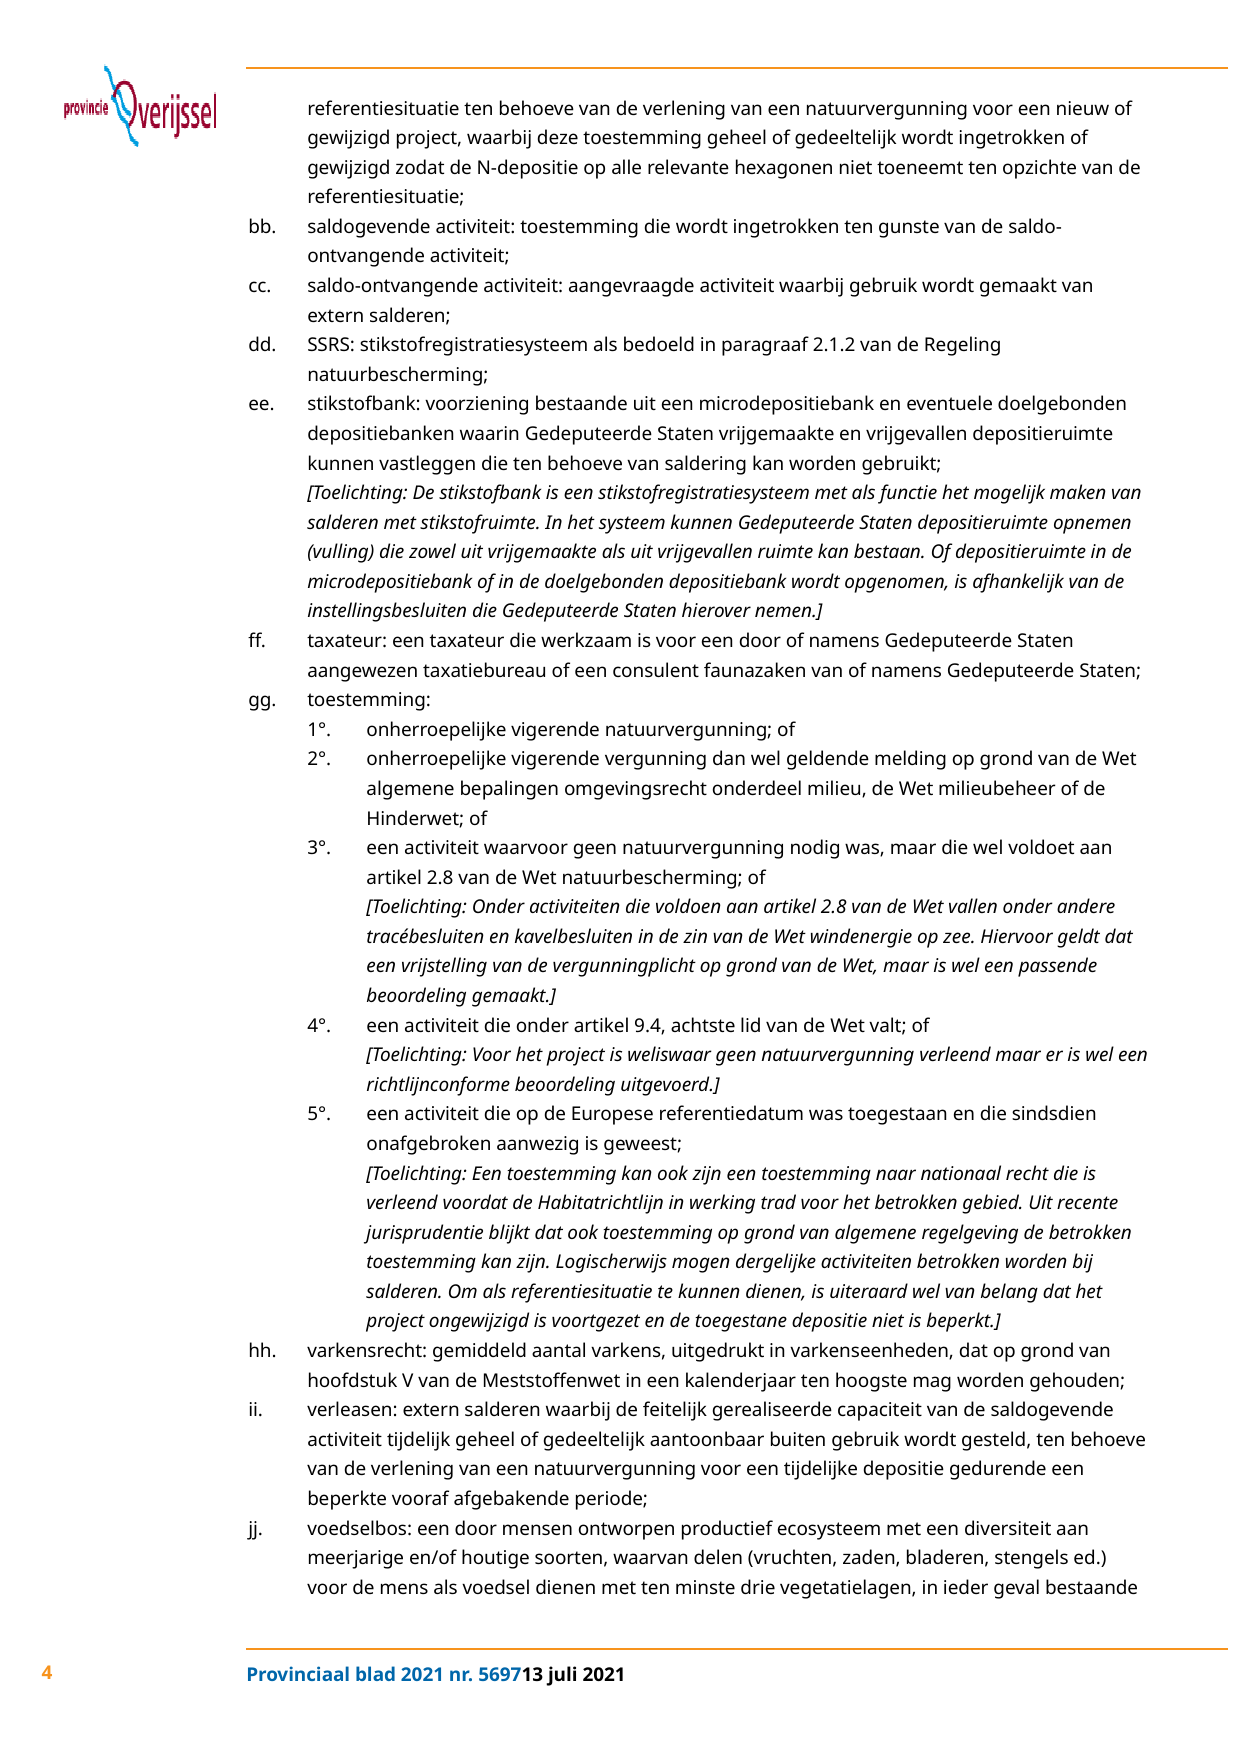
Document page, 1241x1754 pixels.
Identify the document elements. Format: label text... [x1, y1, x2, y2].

list verleasen: extern salderen waarbij de feitelijk gerealiseerde capaciteit van de saldogevende activiteit tijdelijk geheel of gedeeltelijk aantoonbaar buiten gebruik wordt gesteld, ten behoeve van de verlening van een natuurvergunning voor een tijdelijke depositie gedurende een beperkte vooraf afgebakende periode; [248, 1396, 1152, 1511]
list een activiteit waarvoor geen natuurvergunning nodig was, maar die wel voldoet aan artikel 2.8 van de Wet natuurbescherming; of [307, 834, 1152, 890]
list toestemming: [248, 686, 1152, 712]
list taxateur: een taxateur die werkzaam is voor een door of namens Gedeputeerde Staten aangewezen taxatiebureau of een consulent faunazaken van of namens Gedeputeerde Staten; [248, 627, 1152, 683]
list onherroepelijke vigerende natuurvergunning; of [307, 716, 1152, 742]
picture [41, 47, 231, 172]
list een activiteit die op de Europese referentiedatum was toegestaan en die sindsdien onafgebroken aanwezig is geweest; [307, 1101, 1152, 1156]
list SSRS: stikstofregistratiesysteem als bedoeld in paragraaf 2.1.2 van de Regeling natuurbescherming; [248, 331, 1152, 387]
list [Toelichting: De stikstofbank is een stikstofregistratiesysteem met als functie het mogelijk maken van salderen met stikstofruimte. In het systeem kunnen Gedeputeerde Staten depositieruimte opnemen (vulling) die zowel uit vrijgemaakte als uit vrijgevallen ruimte kan bestaan. Of depositieruimte in de microdepositiebank of in de doelgebonden depositiebank wordt opgenomen, is afhankelijk van de instellingsbesluiten die Gedeputeerde Staten hierover nemen.] [248, 479, 1152, 623]
list [Toelichting: Voor het project is weliswaar geen natuurvergunning verleend maar er is wel een richtlijnconforme beoordeling uitgevoerd.] [307, 1041, 1152, 1097]
list onherroepelijke vigerende vergunning dan wel geldende melding op grond van de Wet algemene bepalingen omgevingsrecht onderdeel milieu, de Wet milieubeheer of de Hinderwet; of [307, 746, 1152, 831]
list voedselbos: een door mensen ontworpen productief ecosysteem met een diversiteit aan meerjarige en/of houtige soorten, waarvan delen (vruchten, zaden, bladeren, stengels ed.) voor de mens als voedsel dienen met ten minste drie vegetatielagen, in ieder geval bestaande [248, 1515, 1152, 1600]
list [Toelichting: Onder activiteiten die voldoen aan artikel 2.8 van de Wet vallen onder andere tracébesluiten en kavelbesluiten in de zin van de Wet windenergie op zee. Hiervoor geldt dat een vrijstelling van de vergunningplicht op grond van de Wet, maar is wel een passende beoordeling gemaakt.] [307, 893, 1152, 1008]
list [Toelichting: Een toestemming kan ook zijn een toestemming naar nationaal recht die is verleend voordat de Habitatrichtlijn in werking trad voor het betrokken gebied. Uit recente jurisprudentie blijkt dat ook toestemming op grond van algemene regelgeving de betrokken toestemming kan zijn. Logischerwijs mogen dergelijke activiteiten betrokken worden bij salderen. Om als referentiesituatie te kunnen dienen, is uiteraard wel van belang dat het project ongewijzigd is voortgezet en de toegestane depositie niet is beperkt.] [307, 1160, 1152, 1333]
list stikstofbank: voorziening bestaande uit een microdepositiebank en eventuele doelgebonden depositiebanken waarin Gedeputeerde Staten vrijgemaakte en vrijgevallen depositieruimte kunnen vastleggen die ten behoeve van saldering kan worden gebruikt; [248, 391, 1152, 476]
list varkensrecht: gemiddeld aantal varkens, uitgedrukt in varkenseenheden, dat op grond van hoofdstuk V van de Meststoffenwet in een kalenderjaar ten hoogste mag worden gehouden; [248, 1337, 1152, 1393]
list saldogevende activiteit: toestemming die wordt ingetrokken ten gunste van de saldo-ontvangende activiteit; [248, 213, 1152, 268]
list een activiteit die onder artikel 9.4, achtste lid van de Wet valt; of [307, 1012, 1152, 1038]
list saldo-ontvangende activiteit: aangevraagde activiteit waarbij gebruik wordt gemaakt van extern salderen; [248, 272, 1152, 328]
list referentiesituatie ten behoeve van de verlening van een natuurvergunning voor een nieuw of gewijzigd project, waarbij deze toestemming geheel of gedeeltelijk wordt ingetrokken of gewijzigd zodat de N-depositie op alle relevante hexagonen niet toeneemt ten opzichte van de referentiesituatie; [248, 95, 1152, 209]
